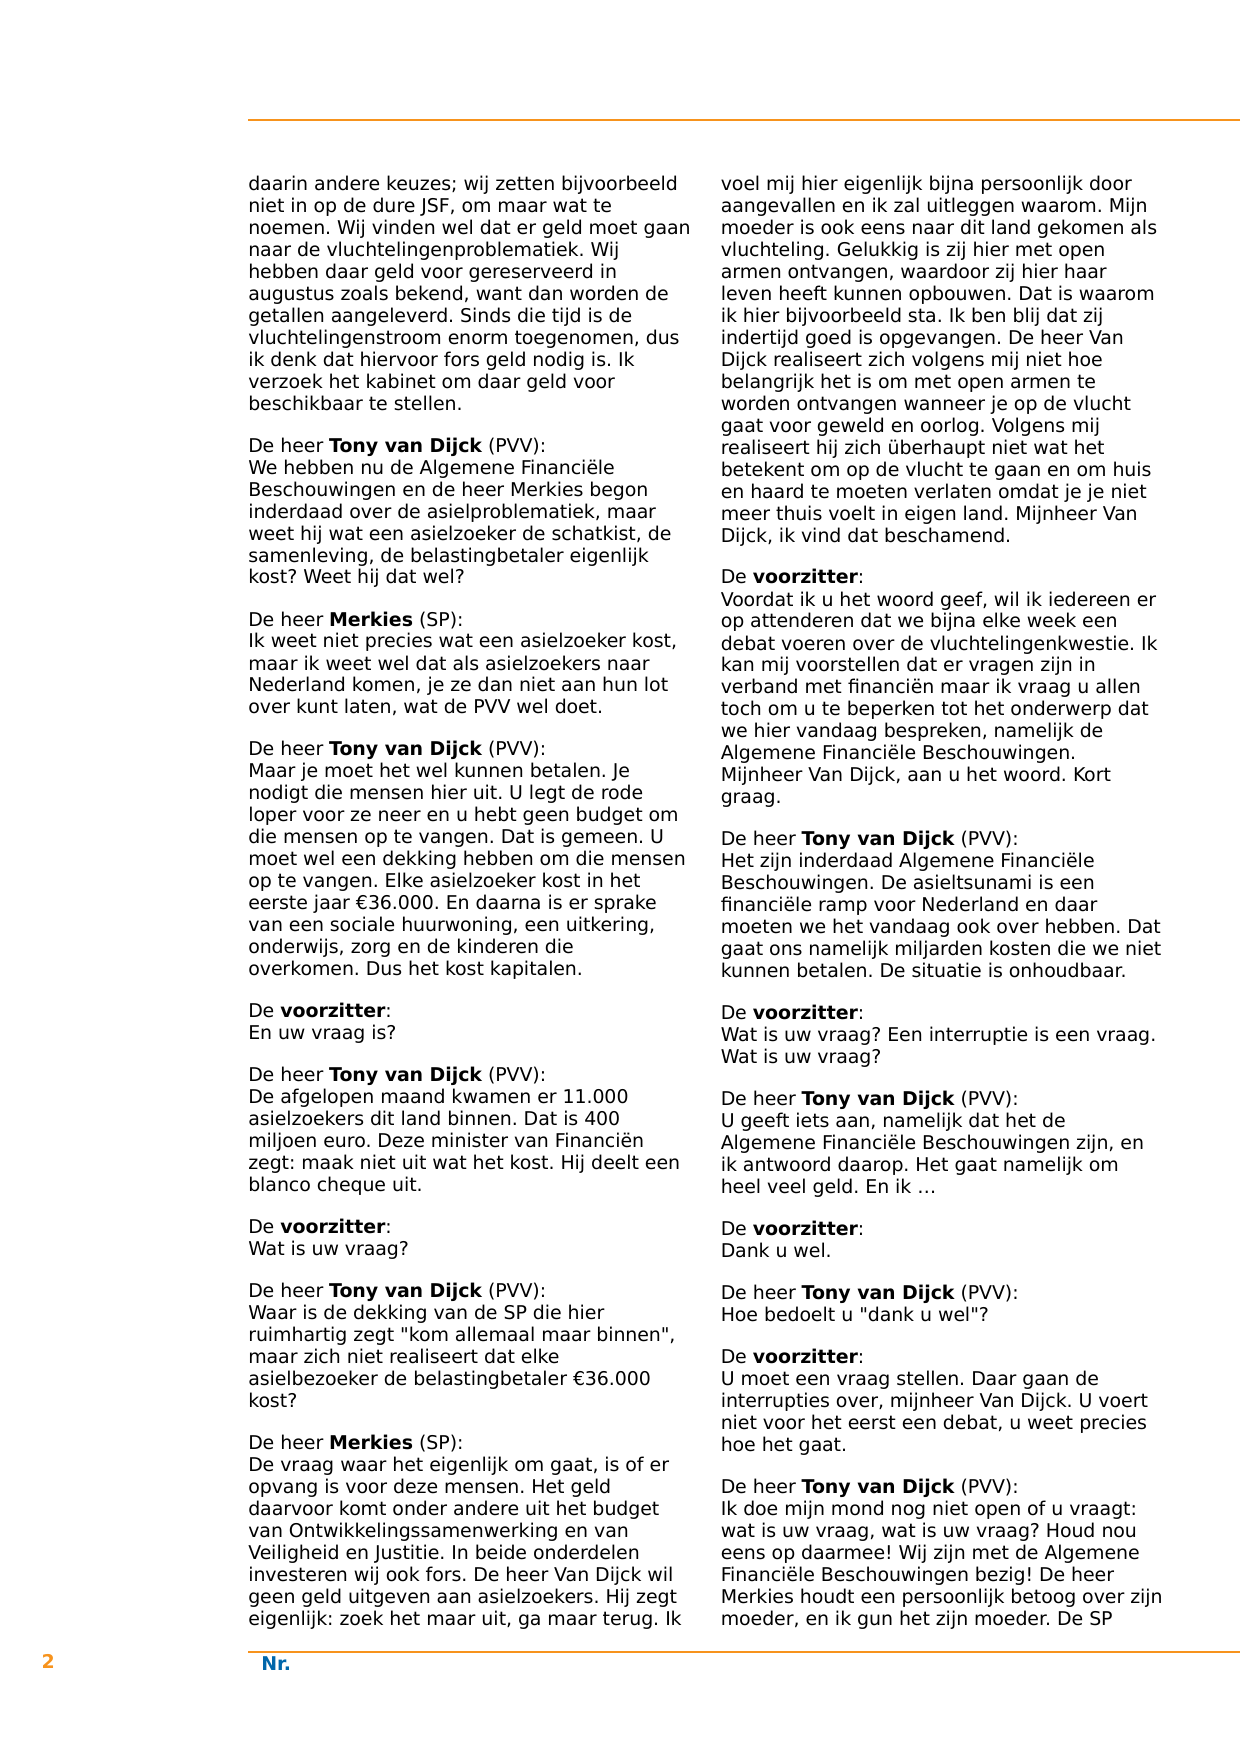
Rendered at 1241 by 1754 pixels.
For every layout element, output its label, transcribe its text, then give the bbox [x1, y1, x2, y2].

text U geeft iets aan, namelijk dat het de Algemene Financiële Beschouwingen zijn, en ik antwoord daarop. Het gaat namelijk om heel veel geld. En ik … [721, 1110, 1163, 1198]
text De heer Tony van Dijck (PVV): [721, 828, 1163, 850]
text De voorzitter: [248, 1216, 691, 1238]
text Dank u wel. [721, 1240, 1163, 1262]
text De voorzitter: [721, 1346, 1163, 1368]
text Ik weet niet precies wat een asielzoeker kost, maar ik weet wel dat als asielzoekers naar Nederland komen, je ze dan niet aan hun lot over kunt laten, wat de PVV wel doet. [248, 630, 691, 718]
text Voordat ik u het woord geef, wil ik iedereen er op attenderen dat we bijna elke week een debat voeren over de vluchtelingenkwestie. Ik kan mij voorstellen dat er vragen zijn in verband met financiën maar ik vraag u allen toch om u te beperken tot het onderwerp dat we hier vandaag bespreken, namelijk de Algemene Financiële Beschouwingen. Mijnheer Van Dijck, aan u het woord. Kort graag. [721, 588, 1163, 808]
text De afgelopen maand kwamen er 11.000 asielzoekers dit land binnen. Dat is 400 miljoen euro. Deze minister van Financiën zegt: maak niet uit wat het kost. Hij deelt een blanco cheque uit. [248, 1086, 691, 1196]
text voel mij hier eigenlijk bijna persoonlijk door aangevallen en ik zal uitleggen waarom. Mijn moeder is ook eens naar dit land gekomen als vluchteling. Gelukkig is zij hier met open armen ontvangen, waardoor zij hier haar leven heeft kunnen opbouwen. Dat is waarom ik hier bijvoorbeeld sta. Ik ben blij dat zij indertijd goed is opgevangen. De heer Van Dijck realiseert zich volgens mij niet hoe belangrijk het is om met open armen te worden ontvangen wanneer je op de vlucht gaat voor geweld en oorlog. Volgens mij realiseert hij zich überhaupt niet wat het betekent om op de vlucht te gaan en om huis en haard te moeten verlaten omdat je je niet meer thuis voelt in eigen land. Mijnheer Van Dijck, ik vind dat beschamend. [721, 173, 1163, 546]
text De voorzitter: [248, 1000, 691, 1022]
text De heer Tony van Dijck (PVV): [248, 738, 691, 760]
text De voorzitter: [721, 1218, 1163, 1240]
text Wat is uw vraag? Een interruptie is een vraag. Wat is uw vraag? [721, 1024, 1163, 1068]
text Het zijn inderdaad Algemene Financiële Beschouwingen. De asieltsunami is een financiële ramp voor Nederland en daar moeten we het vandaag ook over hebben. Dat gaat ons namelijk miljarden kosten die we niet kunnen betalen. De situatie is onhoudbaar. [721, 850, 1163, 982]
text De heer Merkies (SP): [248, 608, 691, 630]
text De heer Tony van Dijck (PVV): [248, 1280, 691, 1302]
text U moet een vraag stellen. Daar gaan de interrupties over, mijnheer Van Dijck. U voert niet voor het eerst een debat, u weet precies hoe het gaat. [721, 1368, 1163, 1456]
text De heer Tony van Dijck (PVV): [248, 434, 691, 457]
text De heer Tony van Dijck (PVV): [721, 1282, 1163, 1304]
text De voorzitter: [721, 566, 1163, 588]
text Hoe bedoelt u "dank u wel"? [721, 1304, 1163, 1326]
text We hebben nu de Algemene Financiële Beschouwingen en de heer Merkies begon inderdaad over de asielproblematiek, maar weet hij wat een asielzoeker de schatkist, de samenleving, de belastingbetaler eigenlijk kost? Weet hij dat wel? [248, 457, 691, 588]
text Maar je moet het wel kunnen betalen. Je nodigt die mensen hier uit. U legt de rode loper voor ze neer en u hebt geen budget om die mensen op te vangen. Dat is gemeen. U moet wel een dekking hebben om die mensen op te vangen. Elke asielzoeker kost in het eerste jaar €36.000. En daarna is er sprake van een sociale huurwoning, een uitkering, onderwijs, zorg en de kinderen die overkomen. Dus het kost kapitalen. [248, 760, 691, 980]
text De heer Merkies (SP): [248, 1432, 691, 1454]
text daarin andere keuzes; wij zetten bijvoorbeeld niet in op de dure JSF, om maar wat te noemen. Wij vinden wel dat er geld moet gaan naar de vluchtelingenproblematiek. Wij hebben daar geld voor gereserveerd in augustus zoals bekend, want dan worden de getallen aangeleverd. Sinds die tijd is de vluchtelingenstroom enorm toegenomen, dus ik denk dat hiervoor fors geld nodig is. Ik verzoek het kabinet om daar geld voor beschikbaar te stellen. [248, 173, 691, 414]
text Waar is de dekking van de SP die hier ruimhartig zegt "kom allemaal maar binnen", maar zich niet realiseert dat elke asielbezoeker de belastingbetaler €36.000 kost? [248, 1302, 691, 1412]
text Wat is uw vraag? [248, 1238, 691, 1260]
text Ik doe mijn mond nog niet open of u vraagt: wat is uw vraag, wat is uw vraag? Houd nou eens op daarmee! Wij zijn met de Algemene Financiële Beschouwingen bezig! De heer Merkies houdt een persoonlijk betoog over zijn moeder, en ik gun het zijn moeder. De SP [721, 1498, 1163, 1629]
text De heer Tony van Dijck (PVV): [721, 1088, 1163, 1110]
text De heer Tony van Dijck (PVV): [248, 1064, 691, 1086]
text De voorzitter: [721, 1002, 1163, 1024]
text De heer Tony van Dijck (PVV): [721, 1476, 1163, 1498]
text En uw vraag is? [248, 1022, 691, 1044]
text De vraag waar het eigenlijk om gaat, is of er opvang is voor deze mensen. Het geld daarvoor komt onder andere uit het budget van Ontwikkelingssamenwerking en van Veiligheid en Justitie. In beide onderdelen investeren wij ook fors. De heer Van Dijck wil geen geld uitgeven aan asielzoekers. Hij zegt eigenlijk: zoek het maar uit, ga maar terug. Ik [248, 1454, 691, 1629]
